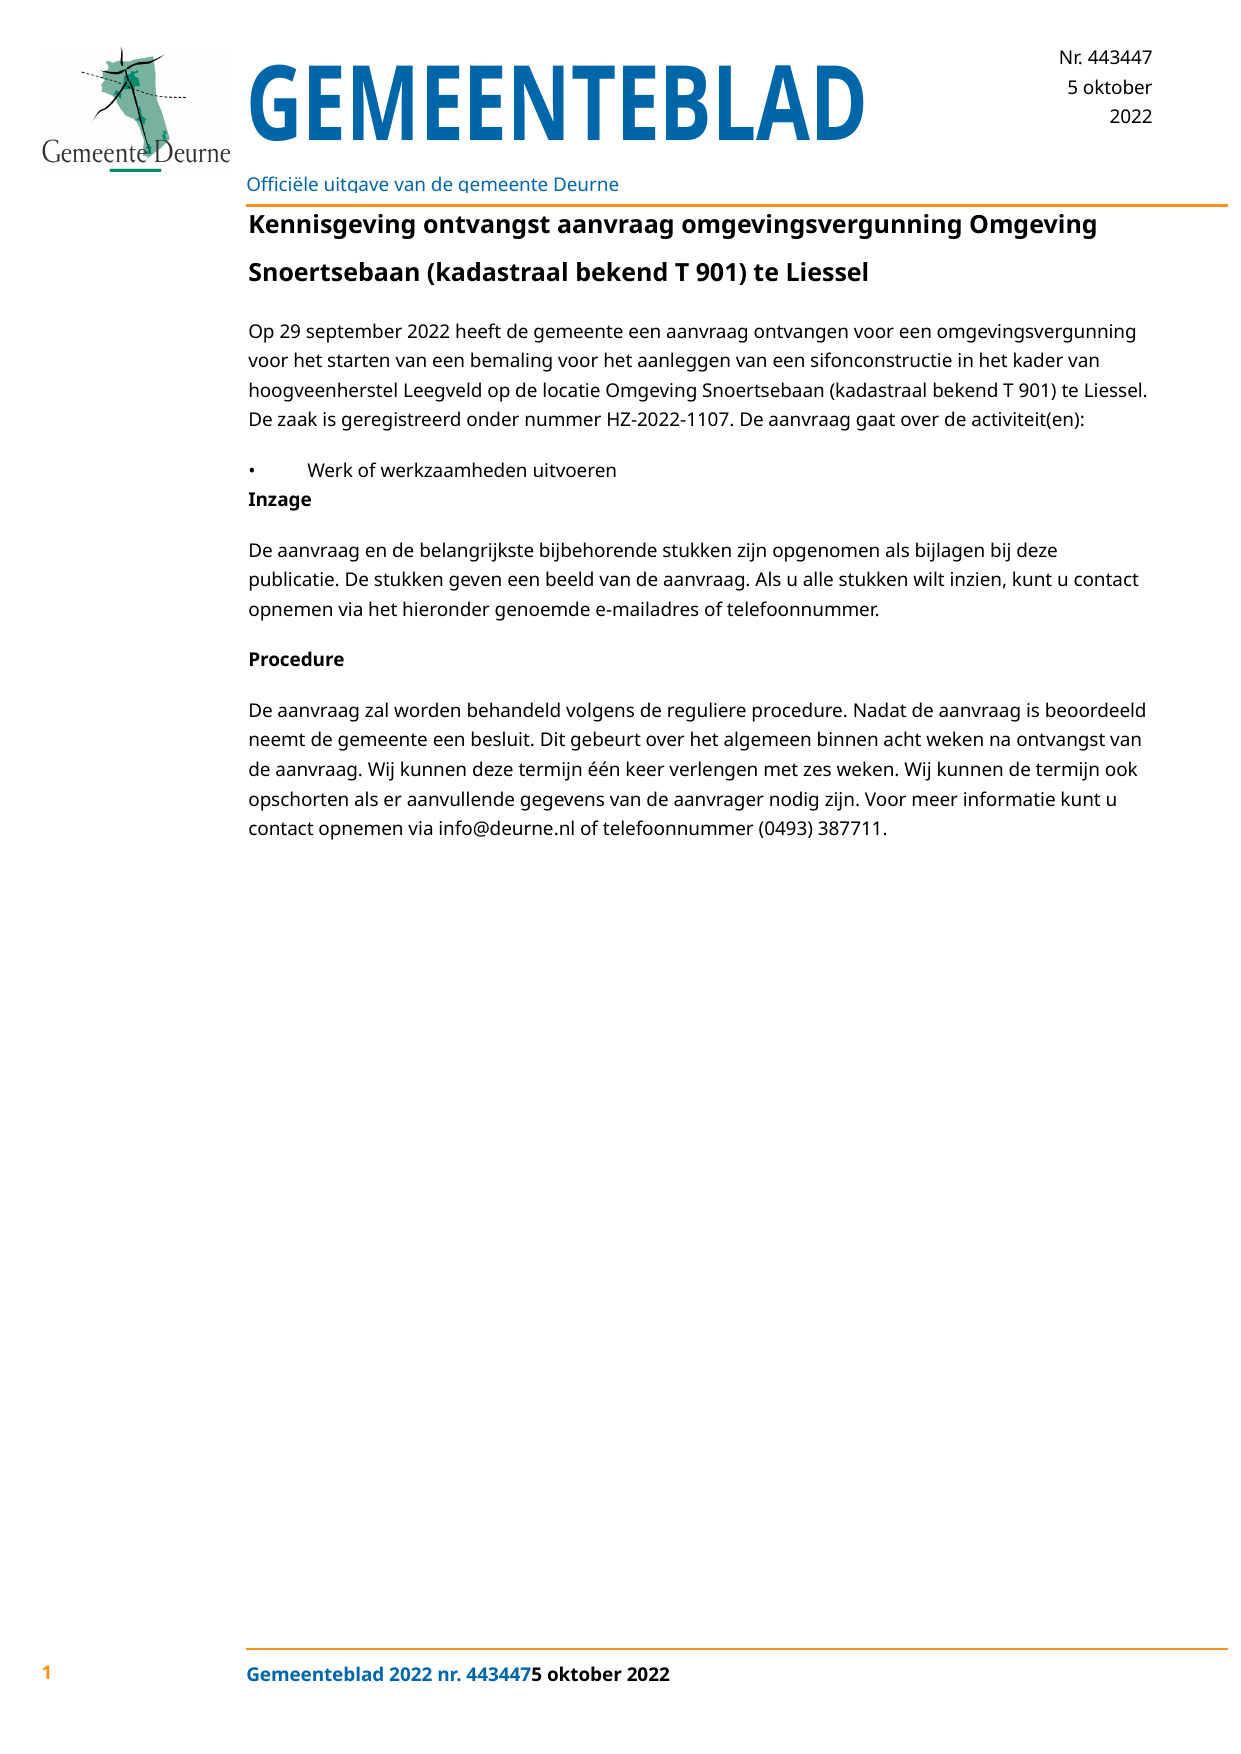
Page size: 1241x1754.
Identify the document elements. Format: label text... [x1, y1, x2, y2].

text Procedure [248, 647, 1152, 672]
text Kennisgeving ontvangst aanvraag omgevingsvergunning Omgeving Snoertsebaan (kadastraal bekend T 901) te Liessel [248, 207, 1152, 288]
text De aanvraag zal worden behandeld volgens de reguliere procedure. Nadat de aanvraag is beoordeeld neemt de gemeente een besluit. Dit gebeurt over het algemeen binnen acht weken na ontvangst van de aanvraag. Wij kunnen deze termijn één keer verlengen met zes weken. Wij kunnen de termijn ook opschorten als er aanvullende gegevens van de aanvrager nodig zijn. Voor meer informatie kunt u contact opnemen via info@deurne.nl of telefoonnummer (0493) 387711. [248, 697, 1152, 841]
text Op 29 september 2022 heeft de gemeente een aanvraag ontvangen voor een omgevingsvergunning voor het starten van een bemaling voor het aanleggen van een sifonconstructie in het kader van hoogveenherstel Leegveld op de locatie Omgeving Snoertsebaan (kadastraal bekend T 901) te Liessel. De zaak is geregistreerd onder nummer HZ-2022-1107. De aanvraag gaat over de activiteit(en): [248, 318, 1152, 432]
picture [41, 47, 231, 172]
text Inzage [248, 487, 1152, 512]
text De aanvraag en de belangrijkste bijbehorende stukken zijn opgenomen als bijlagen bij deze publicatie. De stukken geven een beeld van de aanvraag. Als u alle stukken wilt inzien, kunt u contact opnemen via het hieronder genoemde e-mailadres of telefoonnummer. [248, 537, 1152, 622]
list Werk of werkzaamheden uitvoeren [248, 457, 1152, 483]
